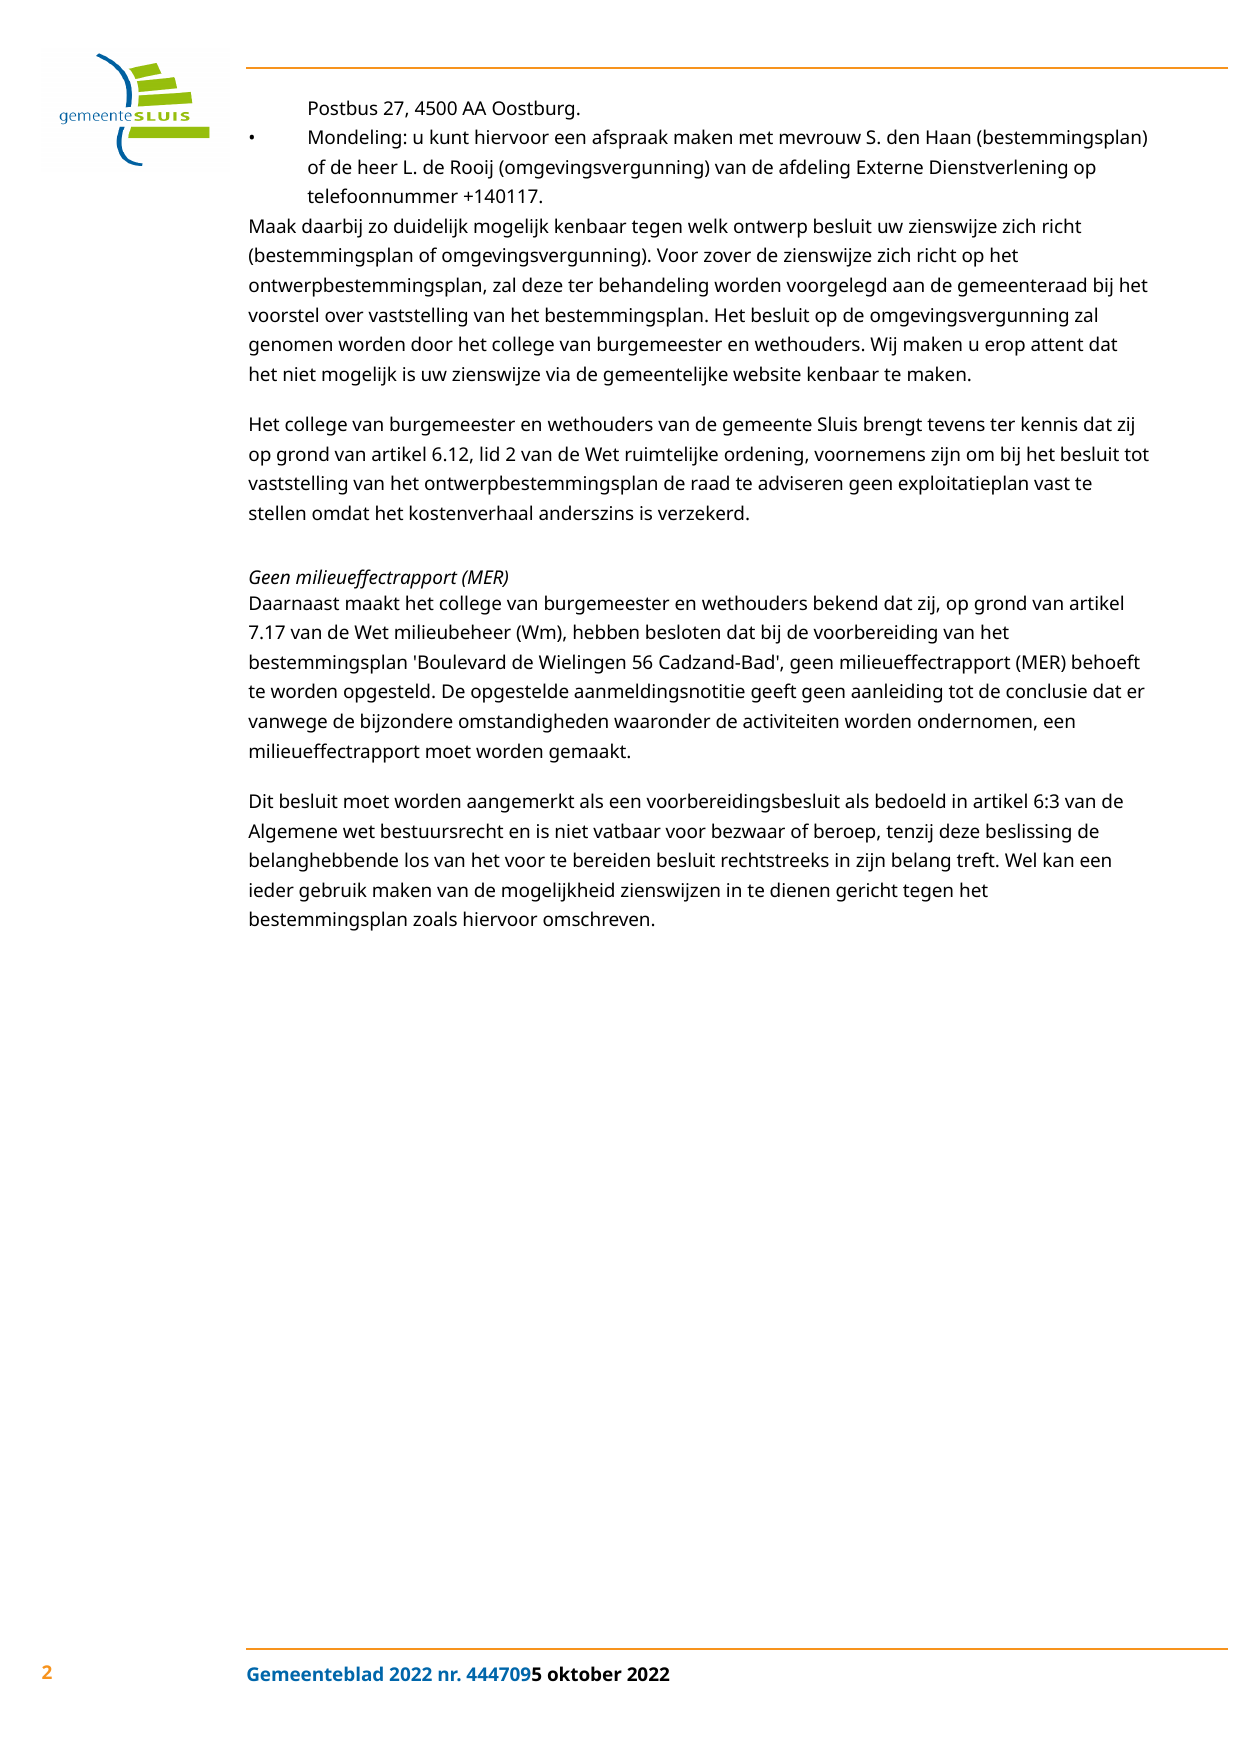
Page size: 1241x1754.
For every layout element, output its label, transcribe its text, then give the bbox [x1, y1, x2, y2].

text Dit besluit moet worden aangemerkt als een voorbereidingsbesluit als bedoeld in artikel 6:3 van de Algemene wet bestuursrecht en is niet vatbaar voor bezwaar of beroep, tenzij deze beslissing de belanghebbende los van het voor te bereiden besluit rechtstreeks in zijn belang treft. Wel kan een ieder gebruik maken van de mogelijkheid zienswijzen in te dienen gericht tegen het bestemmingsplan zoals hiervoor omschreven. [248, 788, 1152, 932]
text Het college van burgemeester en wethouders van de gemeente Sluis brengt tevens ter kennis dat zij op grond van artikel 6.12, lid 2 van de Wet ruimtelijke ordening, voornemens zijn om bij het besluit tot vaststelling van het ontwerpbestemmingsplan de raad te adviseren geen exploitatieplan vast te stellen omdat het kostenverhaal anderszins is verzekerd. [248, 411, 1152, 526]
text Maak daarbij zo duidelijk mogelijk kenbaar tegen welk ontwerp besluit uw zienswijze zich richt (bestemmingsplan of omgevingsvergunning). Voor zover de zienswijze zich richt op het ontwerpbestemmingsplan, zal deze ter behandeling worden voorgelegd aan de gemeenteraad bij het voorstel over vaststelling van het bestemmingsplan. Het besluit op de omgevingsvergunning zal genomen worden door het college van burgemeester en wethouders. Wij maken u erop attent dat het niet mogelijk is uw zienswijze via de gemeentelijke website kenbaar te maken. [248, 213, 1152, 387]
list Postbus 27, 4500 AA Oostburg. [248, 95, 1152, 121]
text Daarnaast maakt het college van burgemeester en wethouders bekend dat zij, op grond van artikel 7.17 van de Wet milieubeheer (Wm), hebben besloten dat bij de voorbereiding van het bestemmingsplan 'Boulevard de Wielingen 56 Cadzand-Bad', geen milieueffectrapport (MER) behoeft te worden opgesteld. De opgestelde aanmeldingsnotitie geeft geen aanleiding tot de conclusie dat er vanwege de bijzondere omstandigheden waaronder de activiteiten worden ondernomen, een milieueffectrapport moet worden gemaakt. [248, 590, 1152, 763]
picture [41, 47, 231, 172]
list Mondeling: u kunt hiervoor een afspraak maken met mevrouw S. den Haan (bestemmingsplan) of de heer L. de Rooij (omgevingsvergunning) van de afdeling Externe Dienstverlening op telefoonnummer +140117. [248, 124, 1152, 209]
text Geen milieueffectrapport (MER) [248, 564, 1152, 590]
